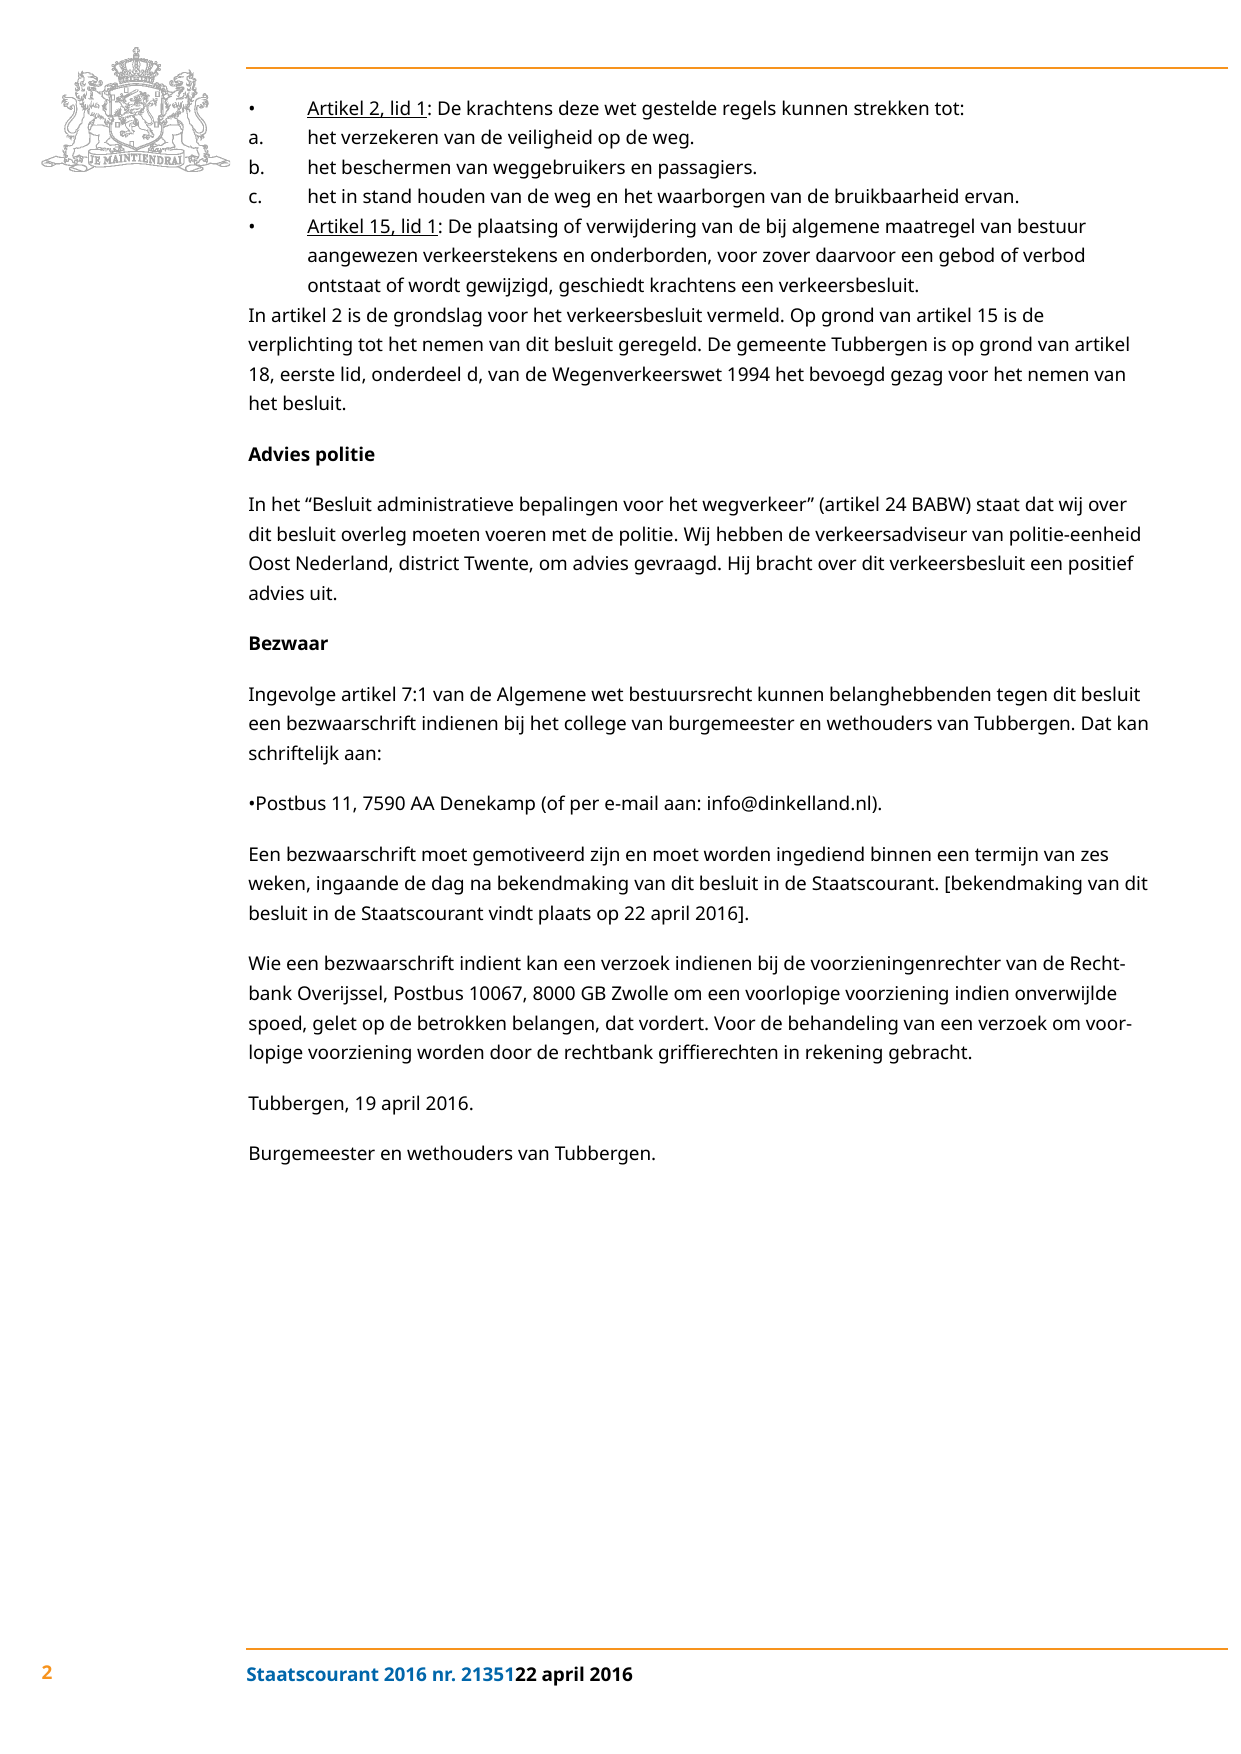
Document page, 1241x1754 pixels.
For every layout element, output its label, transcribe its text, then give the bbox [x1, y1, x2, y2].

text In het “Besluit administratieve bepalingen voor het wegverkeer” (artikel 24 BABW) staat dat wij over dit besluit overleg moeten voeren met de politie. Wij hebben de verkeersadviseur van politie-eenheid Oost Nederland, district Twente, om advies gevraagd. Hij bracht over dit verkeersbesluit een positief advies uit. [248, 491, 1152, 606]
text Advies politie [248, 441, 1152, 467]
list Artikel 15, lid 1: De plaatsing of verwijdering van de bij algemene maatregel van bestuur aangewezen verkeerstekens en onderborden, voor zover daarvoor een gebod of verbod ontstaat of wordt gewijzigd, geschiedt krachtens een verkeersbesluit. [248, 213, 1152, 298]
list Artikel 2, lid 1: De krachtens deze wet gestelde regels kunnen strekken tot: [248, 95, 1152, 121]
picture [41, 47, 231, 172]
list het beschermen van weggebruikers en passagiers. [248, 154, 1152, 180]
text Een bezwaarschrift moet gemotiveerd zijn en moet worden ingediend binnen een termijn van zes weken, ingaande de dag na bekendmaking van dit besluit in de Staatscourant. [bekendmaking van dit besluit in de Staatscourant vindt plaats op 22 april 2016]. [248, 841, 1152, 926]
text Ingevolge artikel 7:1 van de Algemene wet bestuursrecht kunnen belanghebbenden tegen dit besluit een bezwaarschrift indienen bij het college van burgemeester en wethouders van Tubbergen. Dat kan schriftelijk aan: [248, 681, 1152, 766]
list het verzekeren van de veiligheid op de weg. [248, 124, 1152, 150]
text Bezwaar [248, 631, 1152, 656]
text Burgemeester en wethouders van Tubbergen. [248, 1140, 1152, 1166]
text Tubbergen, 19 april 2016. [248, 1090, 1152, 1116]
text •Postbus 11, 7590 AA Denekamp (of per e-mail aan: info@dinkelland.nl). [248, 791, 1152, 816]
text In artikel 2 is de grondslag voor het verkeersbesluit vermeld. Op grond van artikel 15 is de verplichting tot het nemen van dit besluit geregeld. De gemeente Tubbergen is op grond van artikel 18, eerste lid, onderdeel d, van de Wegenverkeerswet 1994 het bevoegd gezag voor het nemen van het besluit. [248, 302, 1152, 416]
list het in stand houden van de weg en het waarborgen van de bruikbaarheid ervan. [248, 183, 1152, 209]
text Wie een bezwaarschrift indient kan een verzoek indienen bij de voorzieningenrechter van de Recht-bank Overijssel, Postbus 10067, 8000 GB Zwolle om een voorlopige voorziening indien onverwijlde spoed, gelet op de betrokken belangen, dat vordert. Voor de behandeling van een verzoek om voor-lopige voorziening worden door de rechtbank griffierechten in rekening gebracht. [248, 951, 1152, 1065]
